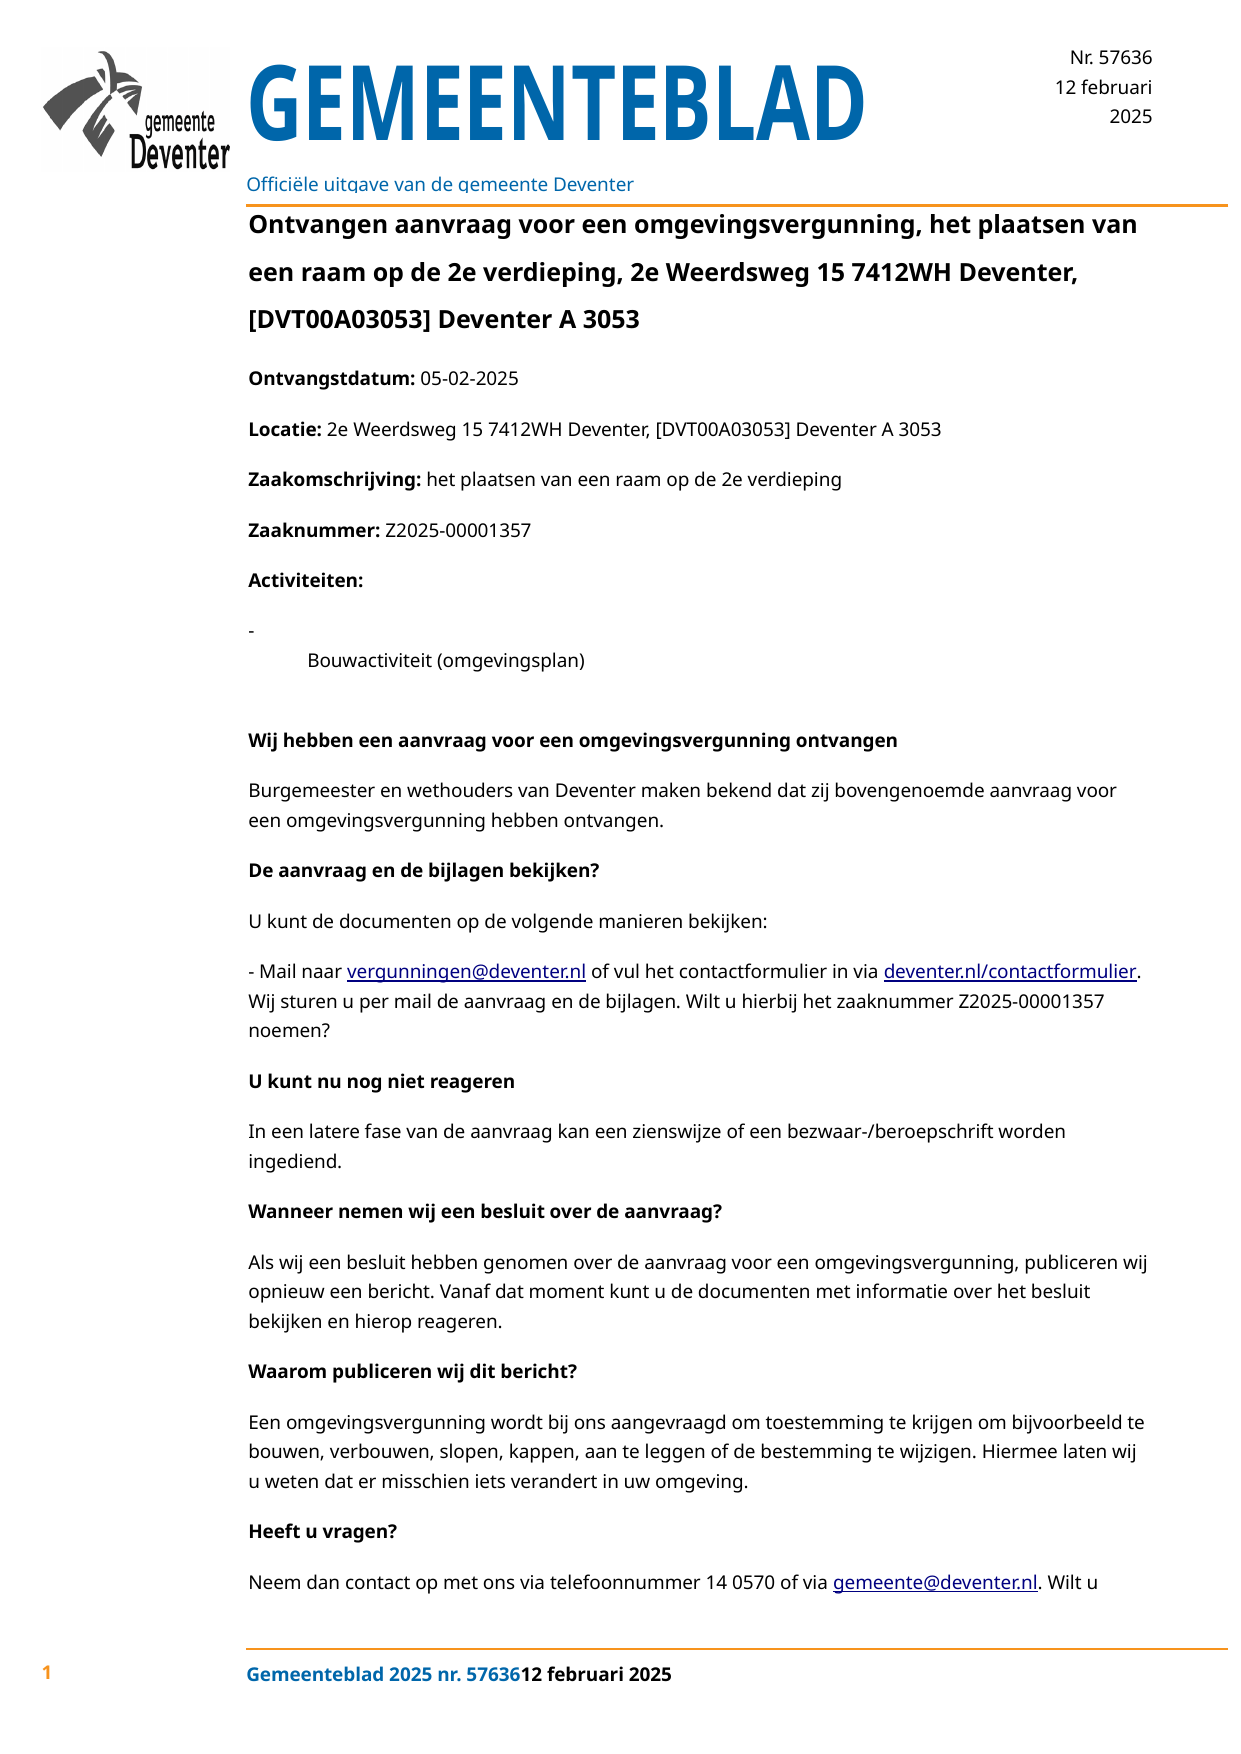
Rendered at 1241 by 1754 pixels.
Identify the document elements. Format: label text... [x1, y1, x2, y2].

text Wij hebben een aanvraag voor een omgevingsvergunning ontvangen [248, 727, 1152, 753]
text In een latere fase van de aanvraag kan een zienswijze of een bezwaar-/beroepschrift worden ingediend. [248, 1118, 1152, 1174]
text Ontvangstdatum: 05-02-2025 [248, 366, 1152, 391]
text Ontvangen aanvraag voor een omgevingsvergunning, het plaatsen van een raam op de 2e verdieping, 2e Weerdsweg 15 7412WH Deventer, [DVT00A03053] Deventer A 3053 [248, 207, 1152, 336]
text Zaaknummer: Z2025-00001357 [248, 517, 1152, 542]
text Als wij een besluit hebben genomen over de aanvraag voor een omgevingsvergunning, publiceren wij opnieuw een bericht. Vanaf dat moment kunt u de documenten met informatie over het besluit bekijken en hierop reageren. [248, 1249, 1152, 1334]
text - Mail naar vergunningen@deventer.nl of vul het contactformulier in via deventer.nl/contactformulier. Wij sturen u per mail de aanvraag en de bijlagen. Wilt u hierbij het zaaknummer Z2025-00001357 noemen? [248, 958, 1152, 1043]
text Zaakomschrijving: het plaatsen van een raam op de 2e verdieping [248, 466, 1152, 492]
text Heeft u vragen? [248, 1518, 1152, 1544]
text Activiteiten: [248, 567, 1152, 593]
list Bouwactiviteit (omgevingsplan) [248, 647, 1152, 673]
text De aanvraag en de bijlagen bekijken? [248, 858, 1152, 883]
text Locatie: 2e Weerdsweg 15 7412WH Deventer, [DVT00A03053] Deventer A 3053 [248, 416, 1152, 442]
text Een omgevingsvergunning wordt bij ons aangevraagd om toestemming te krijgen om bijvoorbeeld te bouwen, verbouwen, slopen, kappen, aan te leggen of de bestemming te wijzigen. Hiermee laten wij u weten dat er misschien iets verandert in uw omgeving. [248, 1409, 1152, 1494]
text Neem dan contact op met ons via telefoonnummer 14 0570 of via gemeente@deventer.nl. Wilt u [248, 1569, 1152, 1594]
text Burgemeester en wethouders van Deventer maken bekend dat zij bovengenoemde aanvraag voor een omgevingsvergunning hebben ontvangen. [248, 778, 1152, 833]
picture [41, 47, 231, 172]
text U kunt nu nog niet reageren [248, 1068, 1152, 1094]
text U kunt de documenten op de volgende manieren bekijken: [248, 908, 1152, 934]
text Wanneer nemen wij een besluit over de aanvraag? [248, 1198, 1152, 1224]
text Waarom publiceren wij dit bericht? [248, 1358, 1152, 1384]
